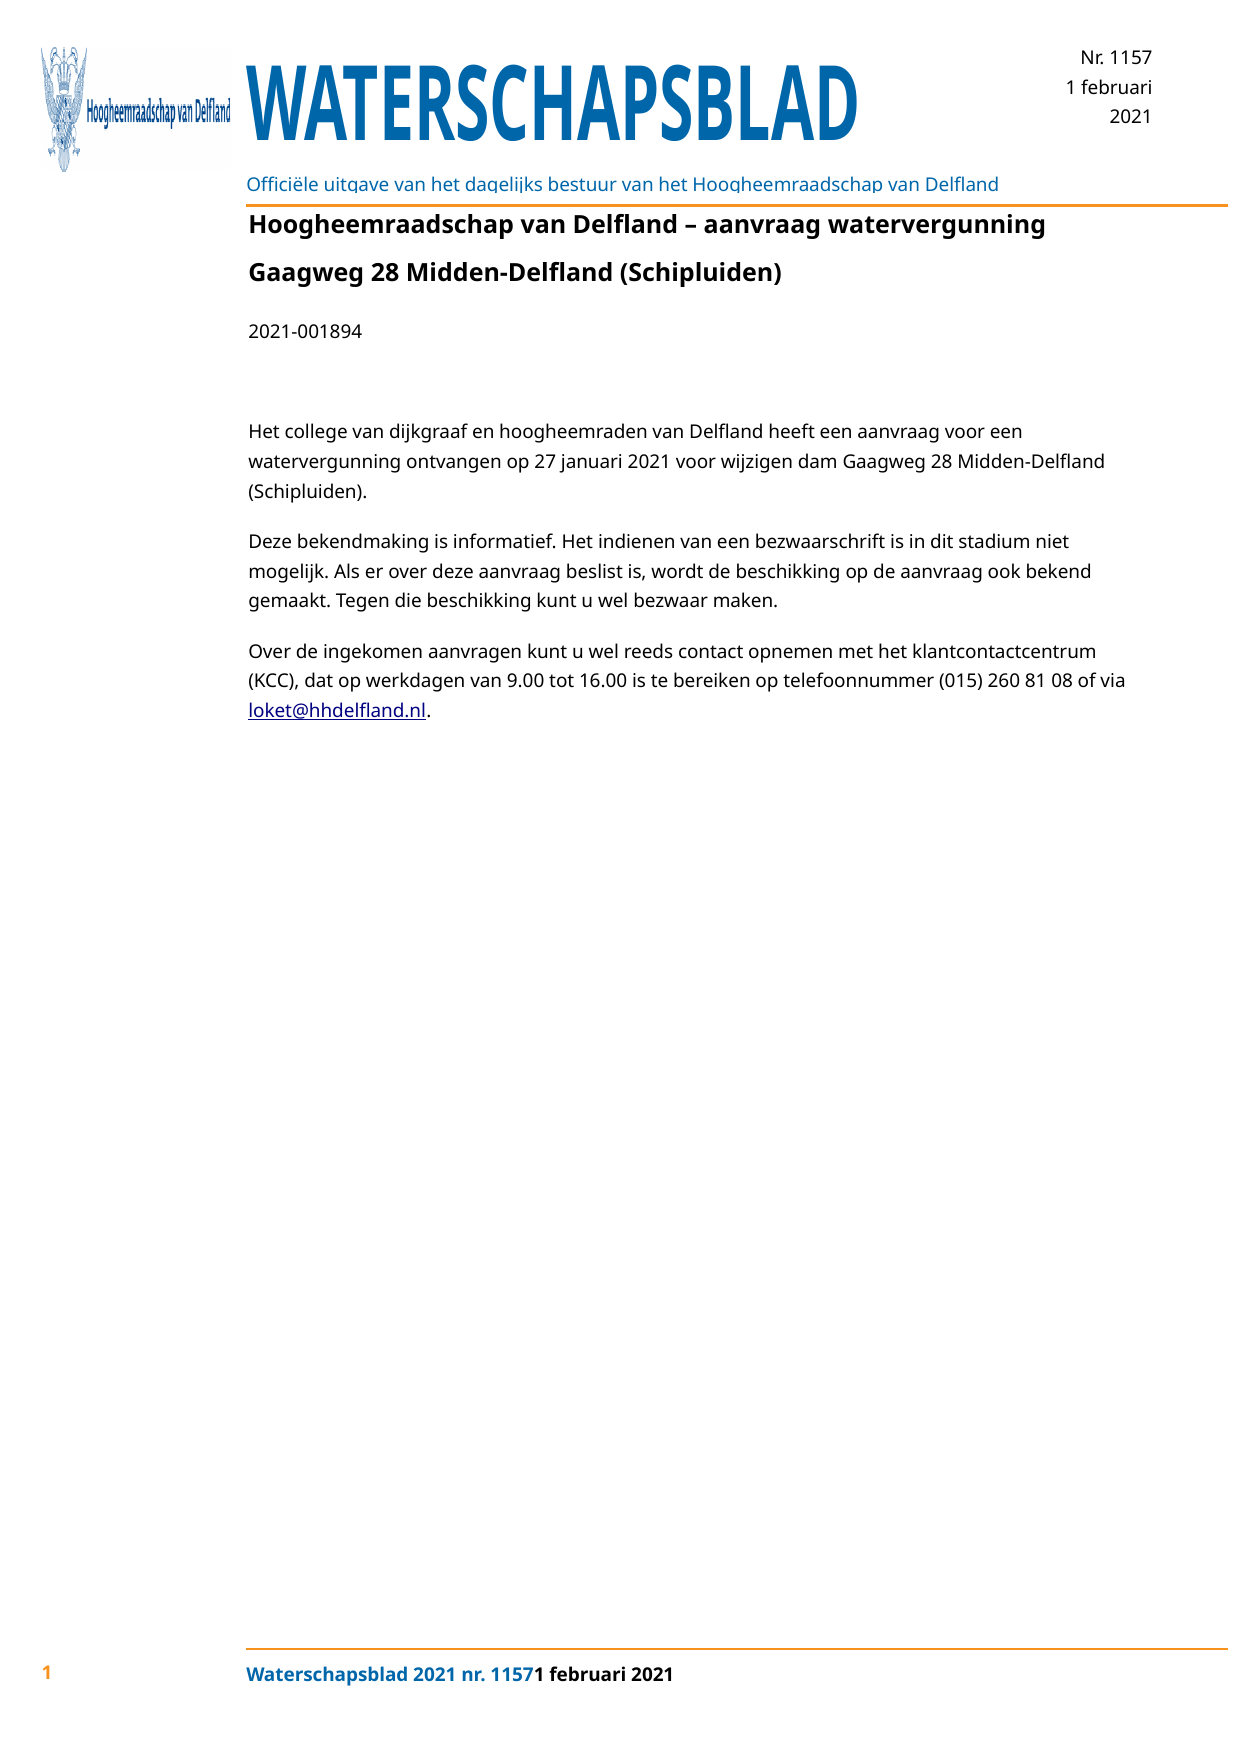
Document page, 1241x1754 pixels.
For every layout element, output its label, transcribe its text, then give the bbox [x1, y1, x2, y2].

text Het college van dijkgraaf en hoogheemraden van Delfland heeft een aanvraag voor een watervergunning ontvangen op 27 januari 2021 voor wijzigen dam Gaagweg 28 Midden-Delfland (Schipluiden). [248, 419, 1152, 504]
picture [41, 47, 231, 172]
text Hoogheemraadschap van Delfland – aanvraag watervergunning Gaagweg 28 Midden-Delfland (Schipluiden) [248, 207, 1152, 288]
text Deze bekendmaking is informatief. Het indienen van een bezwaarschrift is in dit stadium niet mogelijk. Als er over deze aanvraag beslist is, wordt de beschikking op de aanvraag ook bekend gemaakt. Tegen die beschikking kunt u wel bezwaar maken. [248, 528, 1152, 613]
text 2021-001894 [248, 318, 1152, 344]
text Over de ingekomen aanvragen kunt u wel reeds contact opnemen met het klantcontactcentrum (KCC), dat op werkdagen van 9.00 tot 16.00 is te bereiken op telefoonnummer (015) 260 81 08 of via loket@hhdelfland.nl. [248, 638, 1152, 723]
